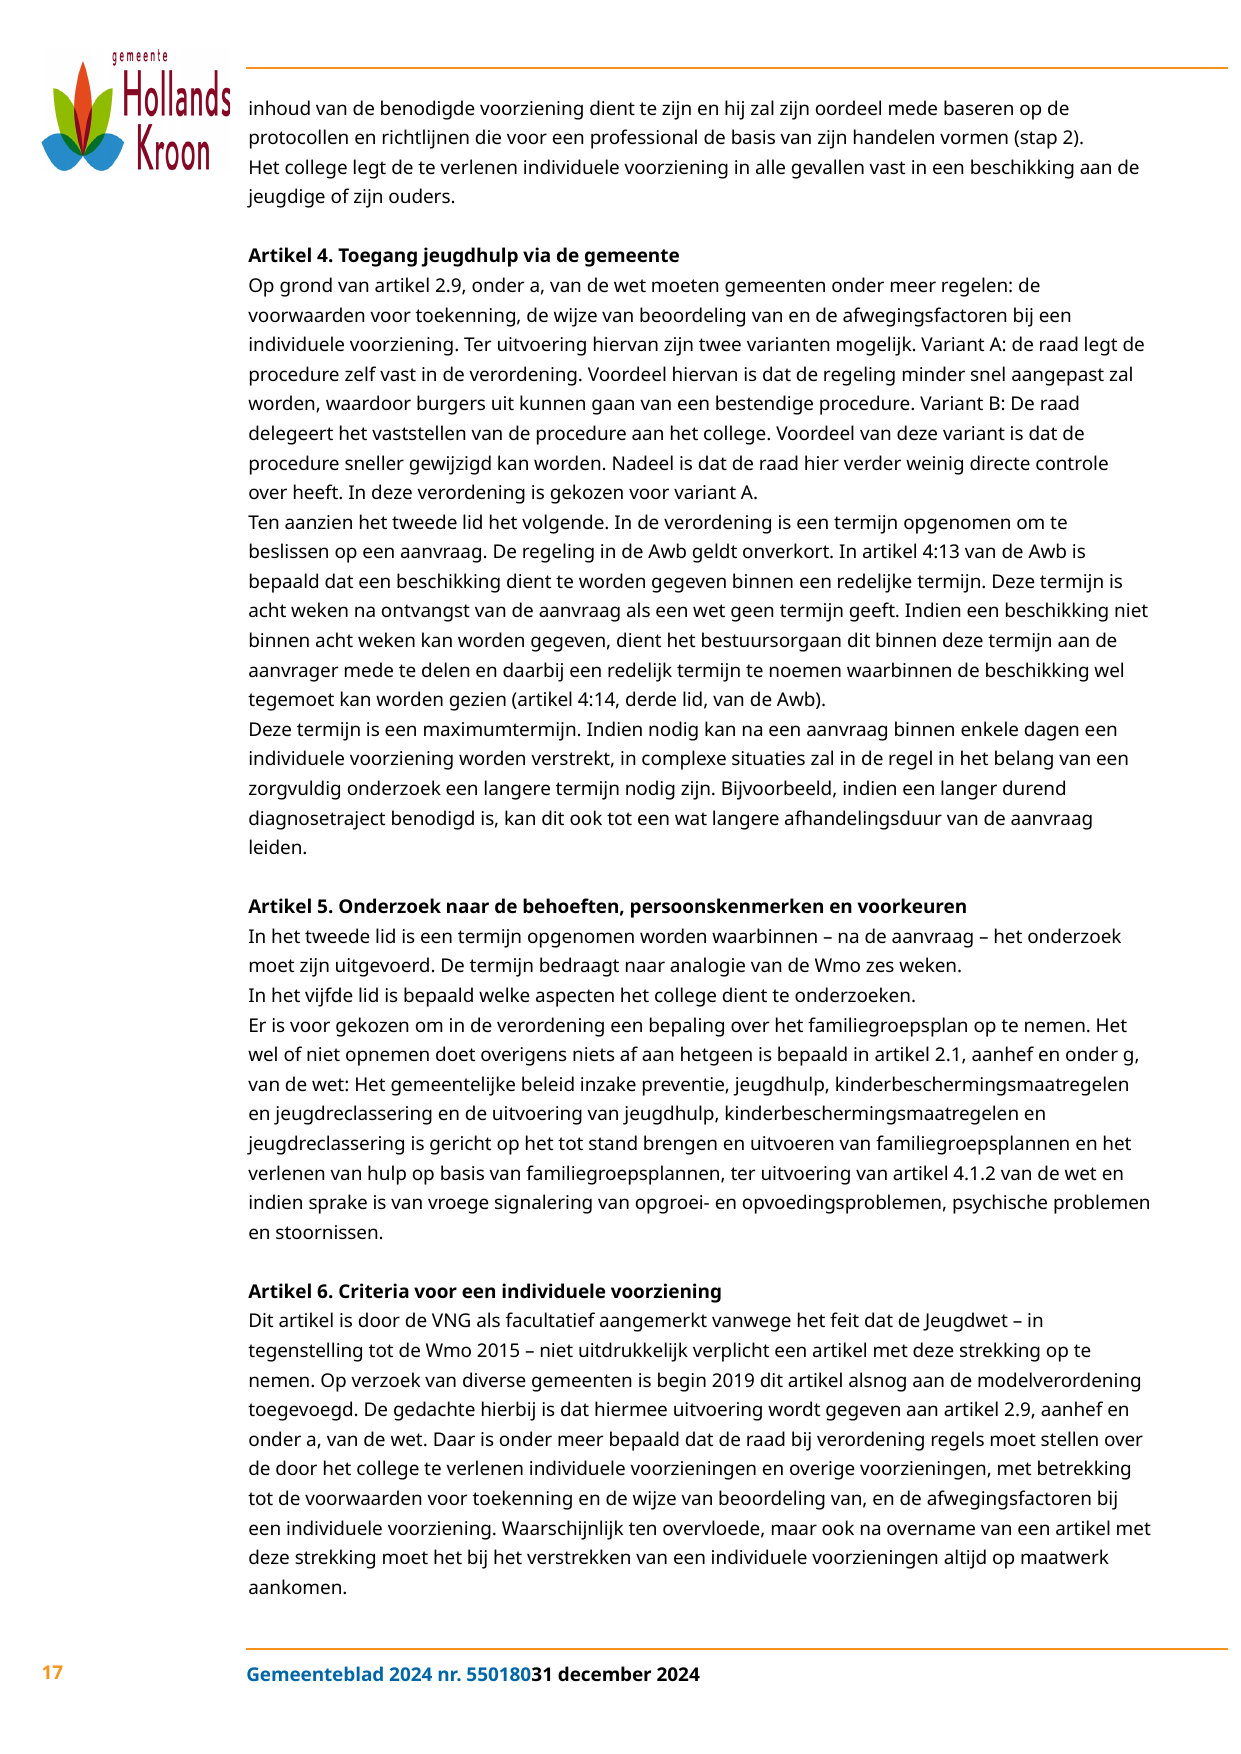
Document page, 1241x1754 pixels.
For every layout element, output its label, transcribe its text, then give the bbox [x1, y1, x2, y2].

text Op grond van artikel 2.9, onder a, van de wet moeten gemeenten onder meer regelen: de voorwaarden voor toekenning, de wijze van beoordeling van en de afwegingsfactoren bij een individuele voorziening. Ter uitvoering hiervan zijn twee varianten mogelijk. Variant A: de raad legt de procedure zelf vast in de verordening. Voordeel hiervan is dat de regeling minder snel aangepast zal worden, waardoor burgers uit kunnen gaan van een bestendige procedure. Variant B: De raad delegeert het vaststellen van de procedure aan het college. Voordeel van deze variant is dat de procedure sneller gewijzigd kan worden. Nadeel is dat de raad hier verder weinig directe controle over heeft. In deze verordening is gekozen voor variant A. [248, 272, 1152, 505]
text Artikel 5. Onderzoek naar de behoeften, persoonskenmerken en voorkeuren [248, 893, 1152, 919]
text In het vijfde lid is bepaald welke aspecten het college dient te onderzoeken. [248, 982, 1152, 1008]
text Ten aanzien het tweede lid het volgende. In de verordening is een termijn opgenomen om te beslissen op een aanvraag. De regeling in de Awb geldt onverkort. In artikel 4:13 van de Awb is bepaald dat een beschikking dient te worden gegeven binnen een redelijke termijn. Deze termijn is acht weken na ontvangst van de aanvraag als een wet geen termijn geeft. Indien een beschikking niet binnen acht weken kan worden gegeven, dient het bestuursorgaan dit binnen deze termijn aan de aanvrager mede te delen en daarbij een redelijk termijn te noemen waarbinnen de beschikking wel tegemoet kan worden gezien (artikel 4:14, derde lid, van de Awb). [248, 509, 1152, 712]
text Artikel 6. Criteria voor een individuele voorziening [248, 1278, 1152, 1304]
picture [41, 47, 231, 172]
text In het tweede lid is een termijn opgenomen worden waarbinnen – na de aanvraag – het onderzoek moet zijn uitgevoerd. De termijn bedraagt naar analogie van de Wmo zes weken. [248, 923, 1152, 978]
text Er is voor gekozen om in de verordening een bepaling over het familiegroepsplan op te nemen. Het wel of niet opnemen doet overigens niets af aan hetgeen is bepaald in artikel 2.1, aanhef en onder g, van de wet: Het gemeentelijke beleid inzake preventie, jeugdhulp, kinderbeschermingsmaatregelen en jeugdreclassering en de uitvoering van jeugdhulp, kinderbeschermingsmaatregelen en jeugdreclassering is gericht op het tot stand brengen en uitvoeren van familiegroepsplannen en het verlenen van hulp op basis van familiegroepsplannen, ter uitvoering van artikel 4.1.2 van de wet en indien sprake is van vroege signalering van opgroei- en opvoedingsproblemen, psychische problemen en stoornissen. [248, 1012, 1152, 1245]
text Het college legt de te verlenen individuele voorziening in alle gevallen vast in een beschikking aan de jeugdige of zijn ouders. [248, 154, 1152, 209]
text Deze termijn is een maximumtermijn. Indien nodig kan na een aanvraag binnen enkele dagen een individuele voorziening worden verstrekt, in complexe situaties zal in de regel in het belang van een zorgvuldig onderzoek een langere termijn nodig zijn. Bijvoorbeeld, indien een langer durend diagnosetraject benodigd is, kan dit ook tot een wat langere afhandelingsduur van de aanvraag leiden. [248, 716, 1152, 860]
text Artikel 4. Toegang jeugdhulp via de gemeente [248, 243, 1152, 268]
text inhoud van de benodigde voorziening dient te zijn en hij zal zijn oordeel mede baseren op de protocollen en richtlijnen die voor een professional de basis van zijn handelen vormen (stap 2). [248, 95, 1152, 150]
text Dit artikel is door de VNG als facultatief aangemerkt vanwege het feit dat de Jeugdwet – in tegenstelling tot de Wmo 2015 – niet uitdrukkelijk verplicht een artikel met deze strekking op te nemen. Op verzoek van diverse gemeenten is begin 2019 dit artikel alsnog aan de modelverordening toegevoegd. De gedachte hierbij is dat hiermee uitvoering wordt gegeven aan artikel 2.9, aanhef en onder a, van de wet. Daar is onder meer bepaald dat de raad bij verordening regels moet stellen over de door het college te verlenen individuele voorzieningen en overige voorzieningen, met betrekking tot de voorwaarden voor toekenning en de wijze van beoordeling van, en de afwegingsfactoren bij een individuele voorziening. Waarschijnlijk ten overvloede, maar ook na overname van een artikel met deze strekking moet het bij het verstrekken van een individuele voorzieningen altijd op maatwerk aankomen. [248, 1308, 1152, 1600]
